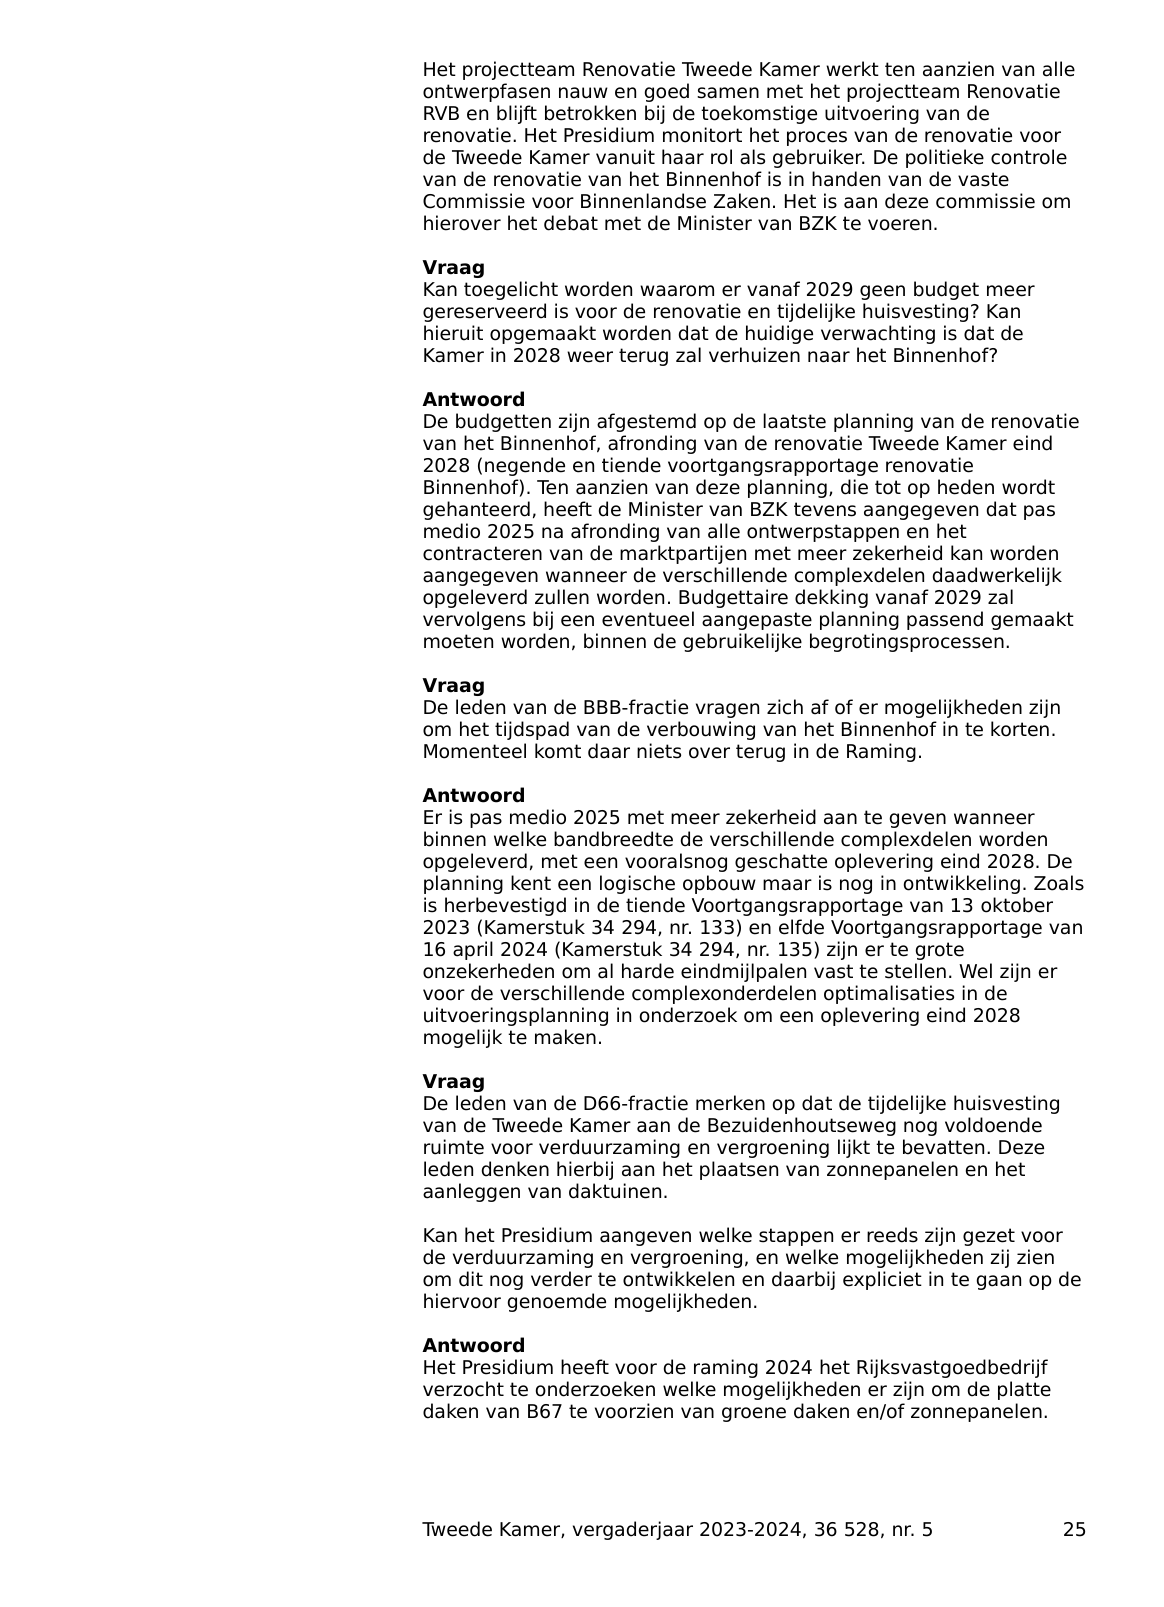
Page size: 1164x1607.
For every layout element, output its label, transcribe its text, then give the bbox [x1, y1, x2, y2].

text Het Presidium heeft voor de raming 2024 het Rijksvastgoedbedrijf verzocht te onderzoeken welke mogelijkheden er zijn om de platte daken van B67 te voorzien van groene daken en/of zonnepanelen. [422, 1357, 1087, 1423]
text Kan het Presidium aangeven welke stappen er reeds zijn gezet voor de verduurzaming en vergroening, en welke mogelijkheden zij zien om dit nog verder te ontwikkelen en daarbij expliciet in te gaan op de hiervoor genoemde mogelijkheden. [422, 1225, 1087, 1313]
text Vraag [422, 257, 1087, 279]
text Vraag [422, 1071, 1087, 1093]
text Antwoord [422, 1335, 1087, 1357]
text De budgetten zijn afgestemd op de laatste planning van de renovatie van het Binnenhof, afronding van de renovatie Tweede Kamer eind 2028 (negende en tiende voortgangsrapportage renovatie Binnenhof). Ten aanzien van deze planning, die tot op heden wordt gehanteerd, heeft de Minister van BZK tevens aangegeven dat pas medio 2025 na afronding van alle ontwerpstappen en het contracteren van de marktpartijen met meer zekerheid kan worden aangegeven wanneer de verschillende complexdelen daadwerkelijk opgeleverd zullen worden. Budgettaire dekking vanaf 2029 zal vervolgens bij een eventueel aangepaste planning passend gemaakt moeten worden, binnen de gebruikelijke begrotingsprocessen. [422, 411, 1087, 653]
text Het projectteam Renovatie Tweede Kamer werkt ten aanzien van alle ontwerpfasen nauw en goed samen met het projectteam Renovatie RVB en blijft betrokken bij de toekomstige uitvoering van de renovatie. Het Presidium monitort het proces van de renovatie voor de Tweede Kamer vanuit haar rol als gebruiker. De politieke controle van de renovatie van het Binnenhof is in handen van de vaste Commissie voor Binnenlandse Zaken. Het is aan deze commissie om hierover het debat met de Minister van BZK te voeren. [422, 59, 1087, 235]
text Vraag [422, 675, 1087, 697]
text Antwoord [422, 785, 1087, 807]
text Antwoord [422, 389, 1087, 411]
text De leden van de BBB-fractie vragen zich af of er mogelijkheden zijn om het tijdspad van de verbouwing van het Binnenhof in te korten. Momenteel komt daar niets over terug in de Raming. [422, 697, 1087, 763]
text De leden van de D66-fractie merken op dat de tijdelijke huisvesting van de Tweede Kamer aan de Bezuidenhoutseweg nog voldoende ruimte voor verduurzaming en vergroening lijkt te bevatten. Deze leden denken hierbij aan het plaatsen van zonnepanelen en het aanleggen van daktuinen. [422, 1093, 1087, 1203]
text Er is pas medio 2025 met meer zekerheid aan te geven wanneer binnen welke bandbreedte de verschillende complexdelen worden opgeleverd, met een vooralsnog geschatte oplevering eind 2028. De planning kent een logische opbouw maar is nog in ontwikkeling. Zoals is herbevestigd in de tiende Voortgangsrapportage van 13 oktober 2023 (Kamerstuk 34 294, nr. 133) en elfde Voortgangsrapportage van 16 april 2024 (Kamerstuk 34 294, nr. 135) zijn er te grote onzekerheden om al harde eindmijlpalen vast te stellen. Wel zijn er voor de verschillende complexonderdelen optimalisaties in de uitvoeringsplanning in onderzoek om een oplevering eind 2028 mogelijk te maken. [422, 807, 1087, 1049]
text Kan toegelicht worden waarom er vanaf 2029 geen budget meer gereserveerd is voor de renovatie en tijdelijke huisvesting? Kan hieruit opgemaakt worden dat de huidige verwachting is dat de Kamer in 2028 weer terug zal verhuizen naar het Binnenhof? [422, 279, 1087, 367]
